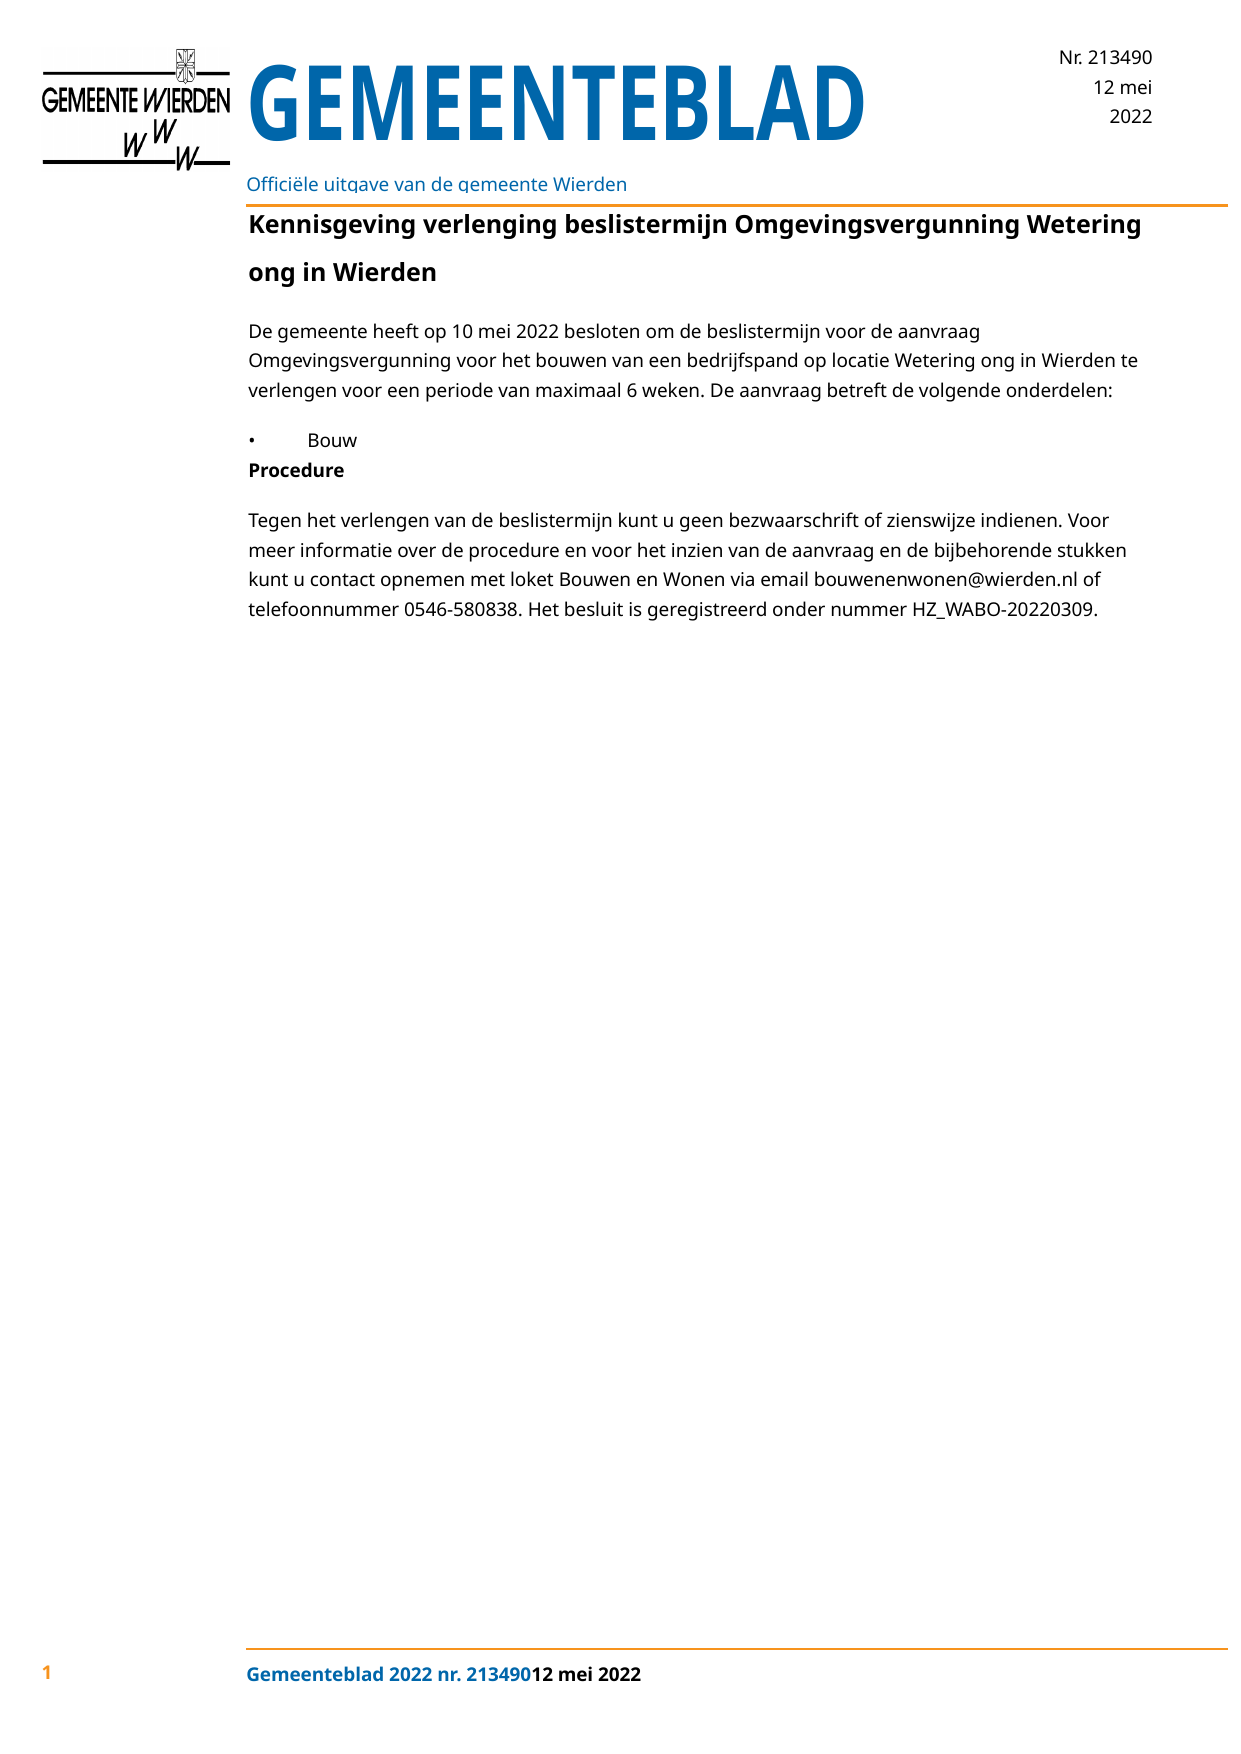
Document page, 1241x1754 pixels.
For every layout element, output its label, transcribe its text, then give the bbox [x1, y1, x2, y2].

list Bouw [248, 427, 1152, 453]
text Tegen het verlengen van de beslistermijn kunt u geen bezwaarschrift of zienswijze indienen. Voor meer informatie over de procedure en voor het inzien van de aanvraag en de bijbehorende stukken kunt u contact opnemen met loket Bouwen en Wonen via email bouwenenwonen@wierden.nl of telefoonnummer 0546-580838. Het besluit is geregistreerd onder nummer HZ_WABO-20220309. [248, 507, 1152, 622]
text Kennisgeving verlenging beslistermijn Omgevingsvergunning Wetering ong in Wierden [248, 207, 1152, 288]
text Procedure [248, 457, 1152, 483]
text De gemeente heeft op 10 mei 2022 besloten om de beslistermijn voor de aanvraag Omgevingsvergunning voor het bouwen van een bedrijfspand op locatie Wetering ong in Wierden te verlengen voor een periode van maximaal 6 weken. De aanvraag betreft de volgende onderdelen: [248, 318, 1152, 403]
picture [41, 47, 231, 172]
